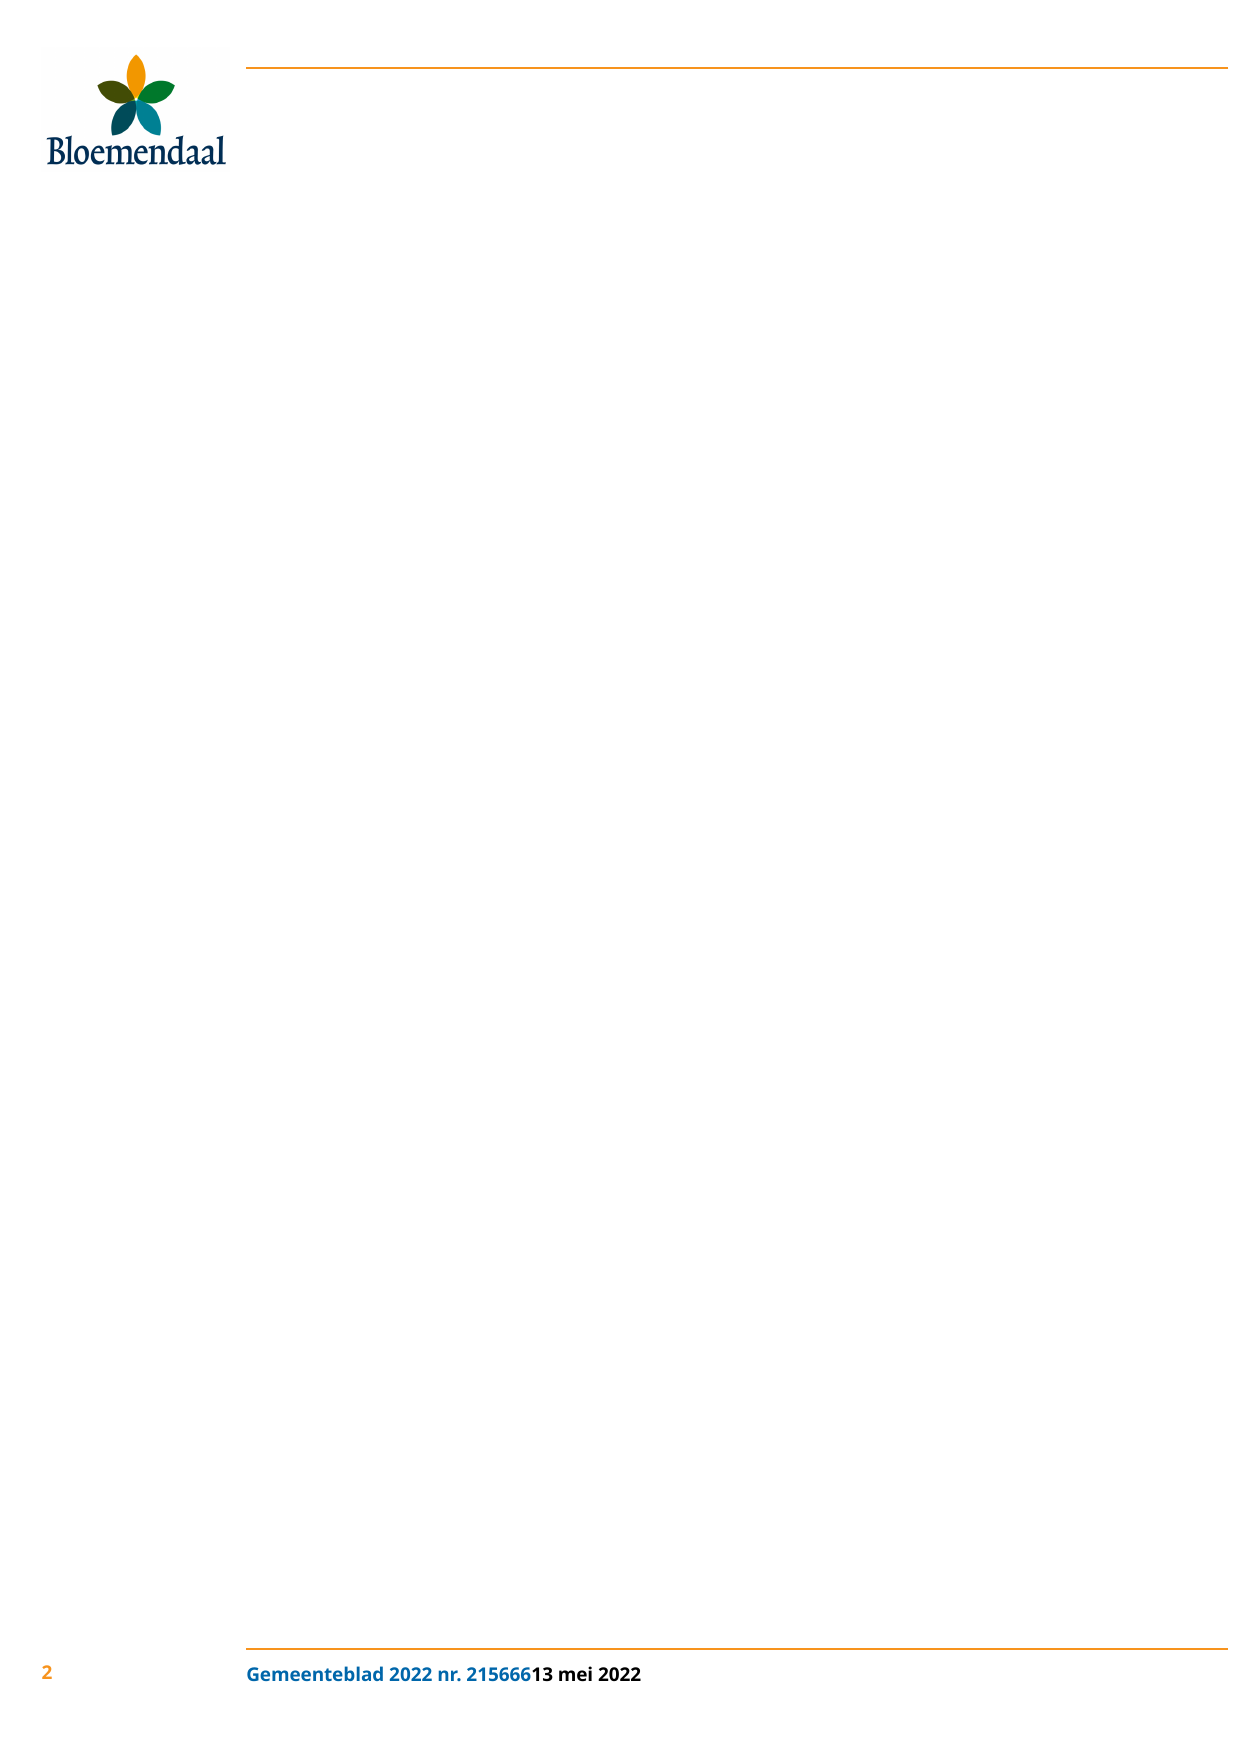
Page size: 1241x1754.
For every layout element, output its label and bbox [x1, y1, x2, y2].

picture [41, 47, 231, 172]
